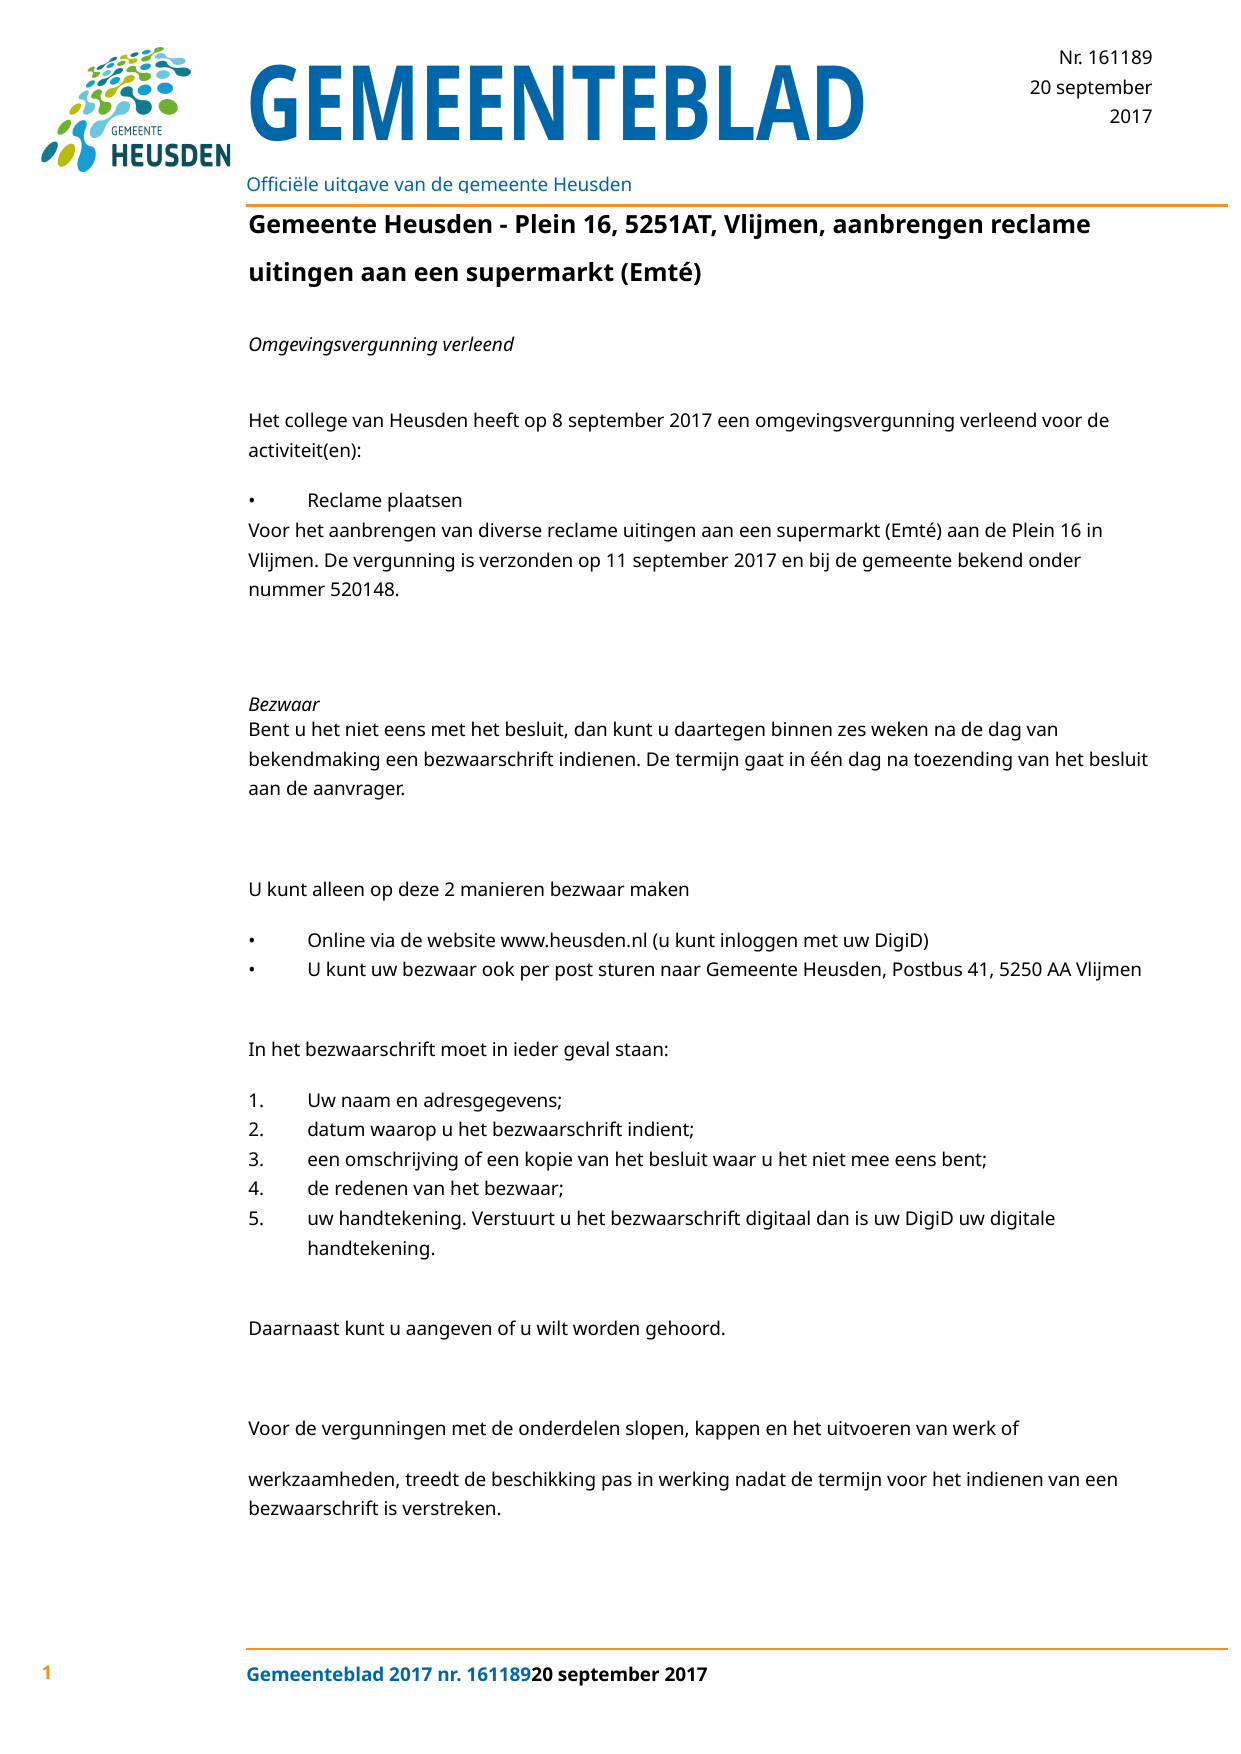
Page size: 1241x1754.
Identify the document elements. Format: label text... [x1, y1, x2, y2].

text Het college van Heusden heeft op 8 september 2017 een omgevingsvergunning verleend voor de activiteit(en): [248, 408, 1152, 463]
picture [41, 47, 231, 172]
text werkzaamheden, treedt de beschikking pas in werking nadat de termijn voor het indienen van een bezwaarschrift is verstreken. [248, 1466, 1152, 1521]
list Reclame plaatsen [248, 488, 1152, 513]
list een omschrijving of een kopie van het besluit waar u het niet mee eens bent; [248, 1146, 1152, 1172]
text Voor het aanbrengen van diverse reclame uitingen aan een supermarkt (Emté) aan de Plein 16 in Vlijmen. De vergunning is verzonden op 11 september 2017 en bij de gemeente bekend onder nummer 520148. [248, 517, 1152, 602]
text Bezwaar [248, 691, 1152, 716]
list Online via de website www.heusden.nl (u kunt inloggen met uw DigiD) [248, 927, 1152, 953]
text Omgevingsvergunning verleend [248, 331, 1152, 357]
text Bent u het niet eens met het besluit, dan kunt u daartegen binnen zes weken na de dag van bekendmaking een bezwaarschrift indienen. De termijn gaat in één dag na toezending van het besluit aan de aanvrager. [248, 716, 1152, 801]
list uw handtekening. Verstuurt u het bezwaarschrift digitaal dan is uw DigiD uw digitale handtekening. [248, 1205, 1152, 1261]
list de redenen van het bezwaar; [248, 1176, 1152, 1201]
text U kunt alleen op deze 2 manieren bezwaar maken [248, 876, 1152, 902]
text Daarnaast kunt u aangeven of u wilt worden gehoord. [248, 1315, 1152, 1341]
text In het bezwaarschrift moet in ieder geval staan: [248, 1036, 1152, 1062]
text Voor de vergunningen met de onderdelen slopen, kappen en het uitvoeren van werk of [248, 1416, 1152, 1441]
text Gemeente Heusden - Plein 16, 5251AT, Vlijmen, aanbrengen reclame uitingen aan een supermarkt (Emté) [248, 207, 1152, 288]
list Uw naam en adresgegevens; [248, 1087, 1152, 1113]
list datum waarop u het bezwaarschrift indient; [248, 1116, 1152, 1142]
list U kunt uw bezwaar ook per post sturen naar Gemeente Heusden, Postbus 41, 5250 AA Vlijmen [248, 956, 1152, 982]
